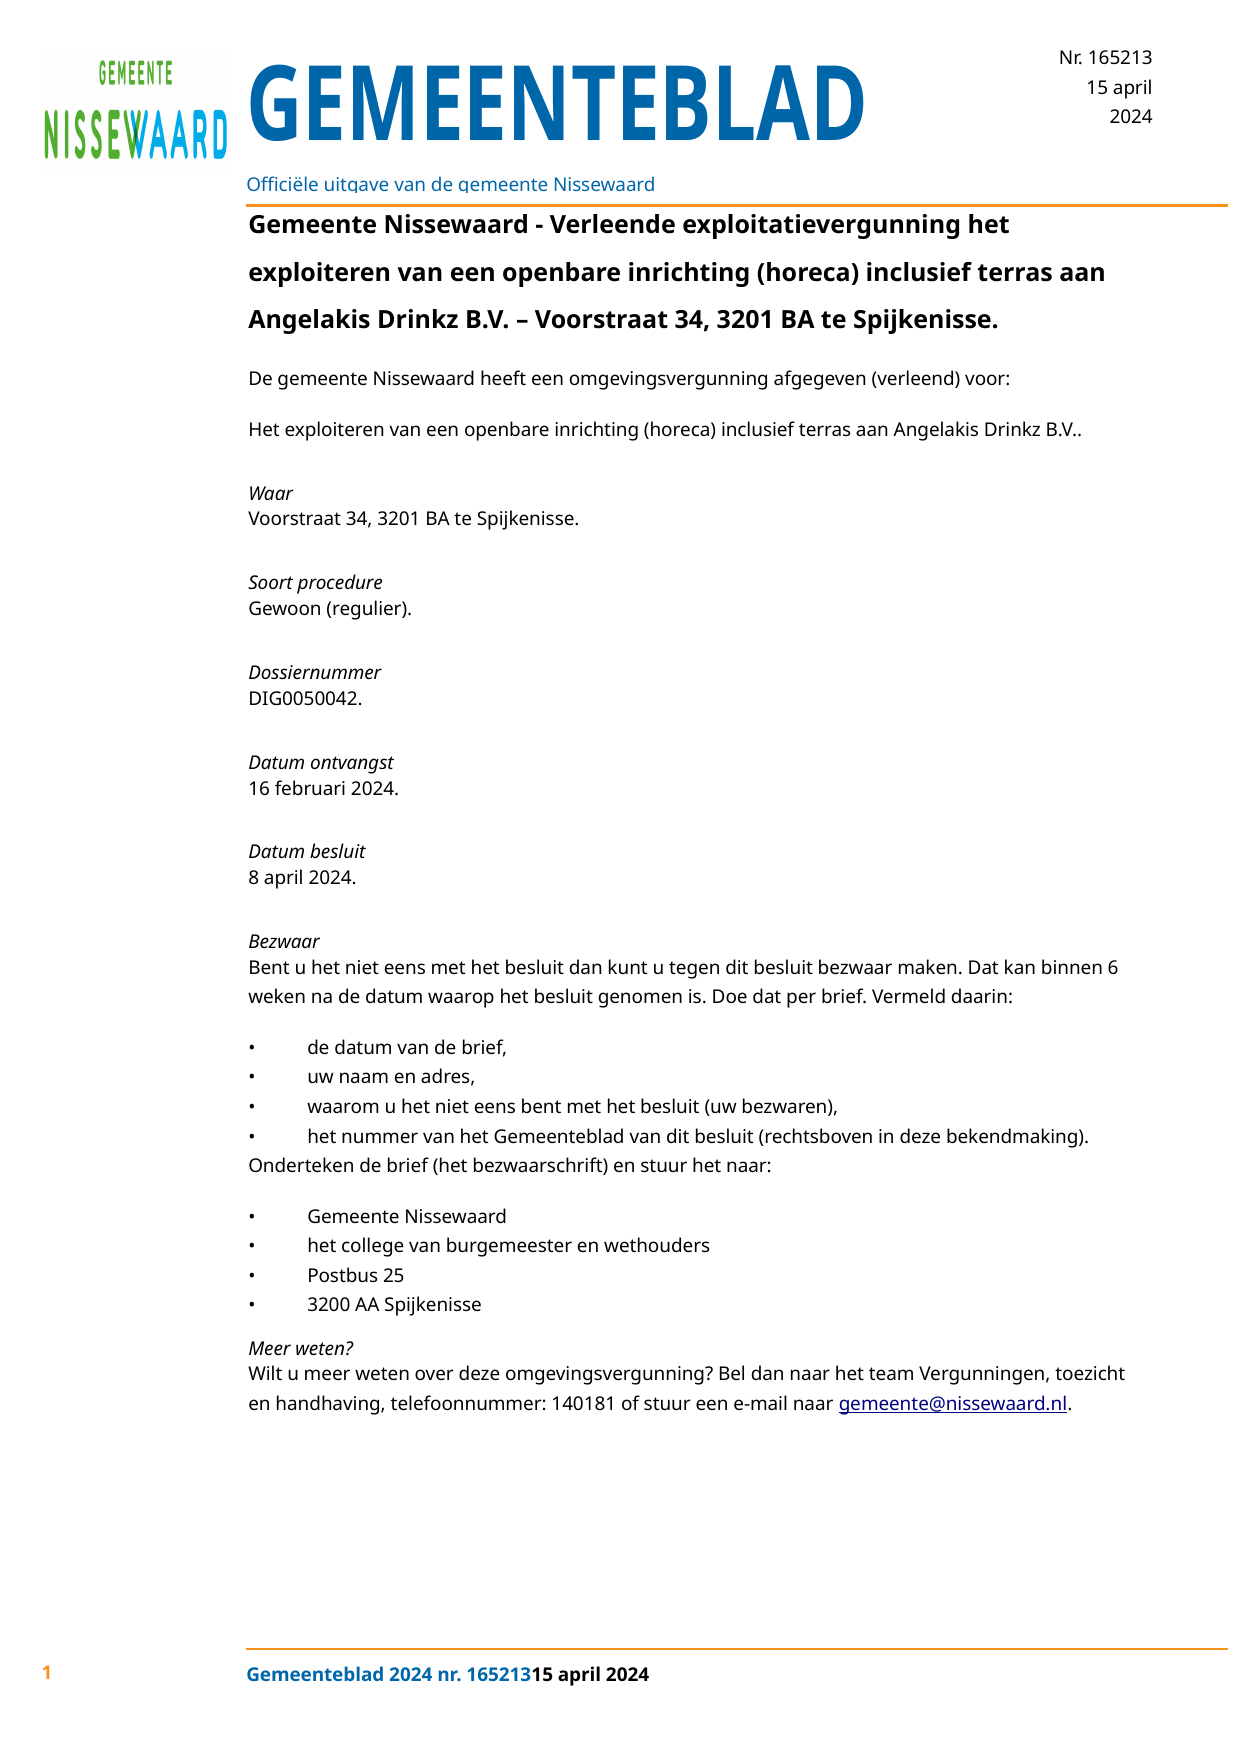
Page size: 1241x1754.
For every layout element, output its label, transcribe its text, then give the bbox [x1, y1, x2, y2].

text 8 april 2024. [248, 864, 1152, 890]
text Waar [248, 480, 1152, 506]
list waarom u het niet eens bent met het besluit (uw bezwaren), [248, 1093, 1152, 1119]
text Datum besluit [248, 839, 1152, 864]
list Gemeente Nissewaard [248, 1203, 1152, 1228]
text Bezwaar [248, 928, 1152, 954]
list het college van burgemeester en wethouders [248, 1232, 1152, 1258]
text DIG0050042. [248, 685, 1152, 711]
text Voorstraat 34, 3201 BA te Spijkenisse. [248, 506, 1152, 531]
list het nummer van het Gemeenteblad van dit besluit (rechtsboven in deze bekendmaking). [248, 1123, 1152, 1148]
text Onderteken de brief (het bezwaarschrift) en stuur het naar: [248, 1152, 1152, 1178]
list Postbus 25 [248, 1262, 1152, 1288]
text Meer weten? [248, 1335, 1152, 1360]
text Gewoon (regulier). [248, 595, 1152, 621]
picture [41, 47, 231, 172]
text Gemeente Nissewaard - Verleende exploitatievergunning het exploiteren van een openbare inrichting (horeca) inclusief terras aan Angelakis Drinkz B.V. – Voorstraat 34, 3201 BA te Spijkenisse. [248, 207, 1152, 336]
text De gemeente Nissewaard heeft een omgevingsvergunning afgegeven (verleend) voor: [248, 366, 1152, 391]
text Datum ontvangst [248, 749, 1152, 775]
text Bent u het niet eens met het besluit dan kunt u tegen dit besluit bezwaar maken. Dat kan binnen 6 weken na de datum waarop het besluit genomen is. Doe dat per brief. Vermeld daarin: [248, 954, 1152, 1009]
text 16 februari 2024. [248, 775, 1152, 800]
list 3200 AA Spijkenisse [248, 1292, 1152, 1317]
text Wilt u meer weten over deze omgevingsvergunning? Bel dan naar het team Vergunningen, toezicht en handhaving, telefoonnummer: 140181 of stuur een e-mail naar gemeente@nissewaard.nl. [248, 1360, 1152, 1416]
list uw naam en adres, [248, 1064, 1152, 1089]
text Dossiernummer [248, 659, 1152, 685]
text Het exploiteren van een openbare inrichting (horeca) inclusief terras aan Angelakis Drinkz B.V.. [248, 416, 1152, 442]
text Soort procedure [248, 569, 1152, 595]
list de datum van de brief, [248, 1034, 1152, 1060]
